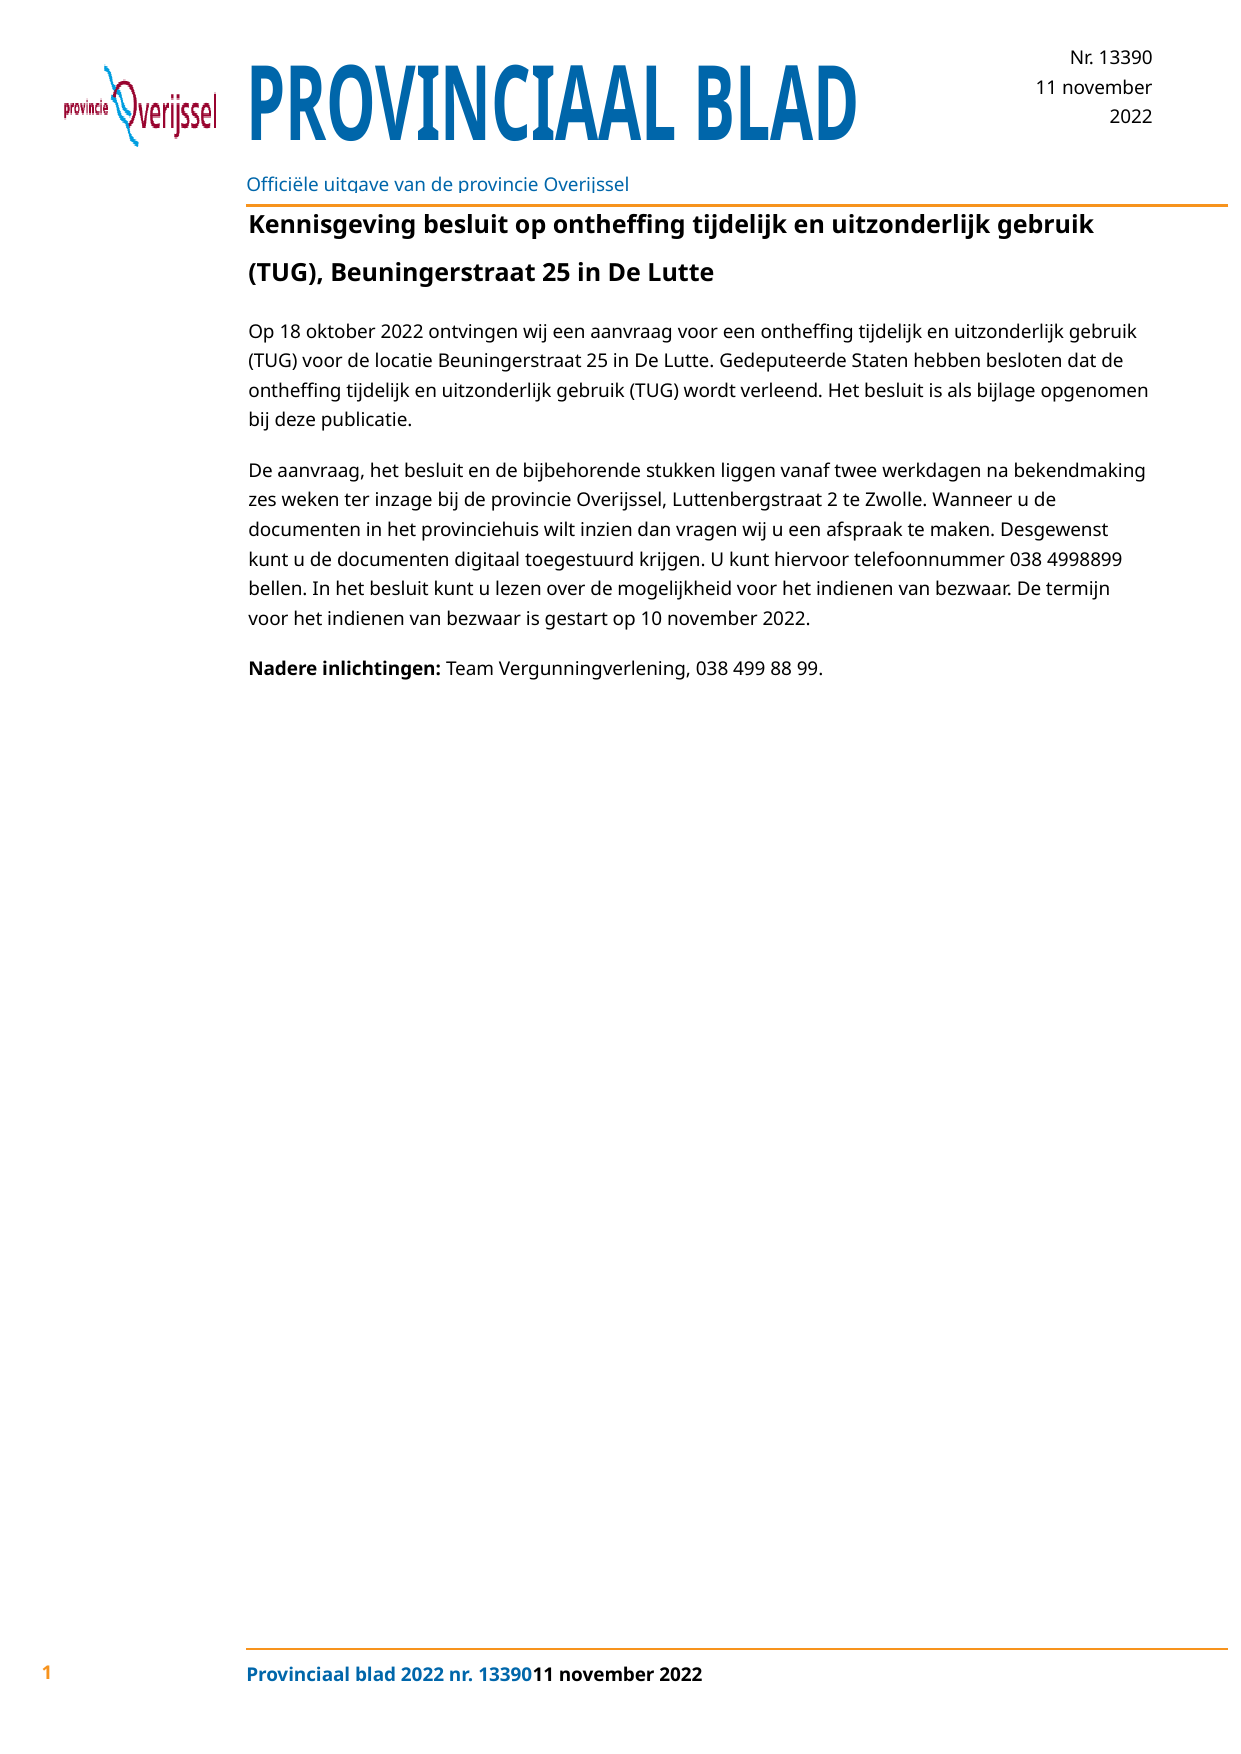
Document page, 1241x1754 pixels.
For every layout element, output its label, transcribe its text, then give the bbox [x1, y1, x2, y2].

text Kennisgeving besluit op ontheffing tijdelijk en uitzonderlijk gebruik (TUG), Beuningerstraat 25 in De Lutte [248, 207, 1152, 288]
text Nadere inlichtingen: Team Vergunningverlening, 038 499 88 99. [248, 655, 1152, 681]
picture [41, 47, 231, 172]
text De aanvraag, het besluit en de bijbehorende stukken liggen vanaf twee werkdagen na bekendmaking zes weken ter inzage bij de provincie Overijssel, Luttenbergstraat 2 te Zwolle. Wanneer u de documenten in het provinciehuis wilt inzien dan vragen wij u een afspraak te maken. Desgewenst kunt u de documenten digitaal toegestuurd krijgen. U kunt hiervoor telefoonnummer 038 4998899 bellen. In het besluit kunt u lezen over de mogelijkheid voor het indienen van bezwaar. De termijn voor het indienen van bezwaar is gestart op 10 november 2022. [248, 457, 1152, 631]
text Op 18 oktober 2022 ontvingen wij een aanvraag voor een ontheffing tijdelijk en uitzonderlijk gebruik (TUG) voor de locatie Beuningerstraat 25 in De Lutte. Gedeputeerde Staten hebben besloten dat de ontheffing tijdelijk en uitzonderlijk gebruik (TUG) wordt verleend. Het besluit is als bijlage opgenomen bij deze publicatie. [248, 318, 1152, 432]
